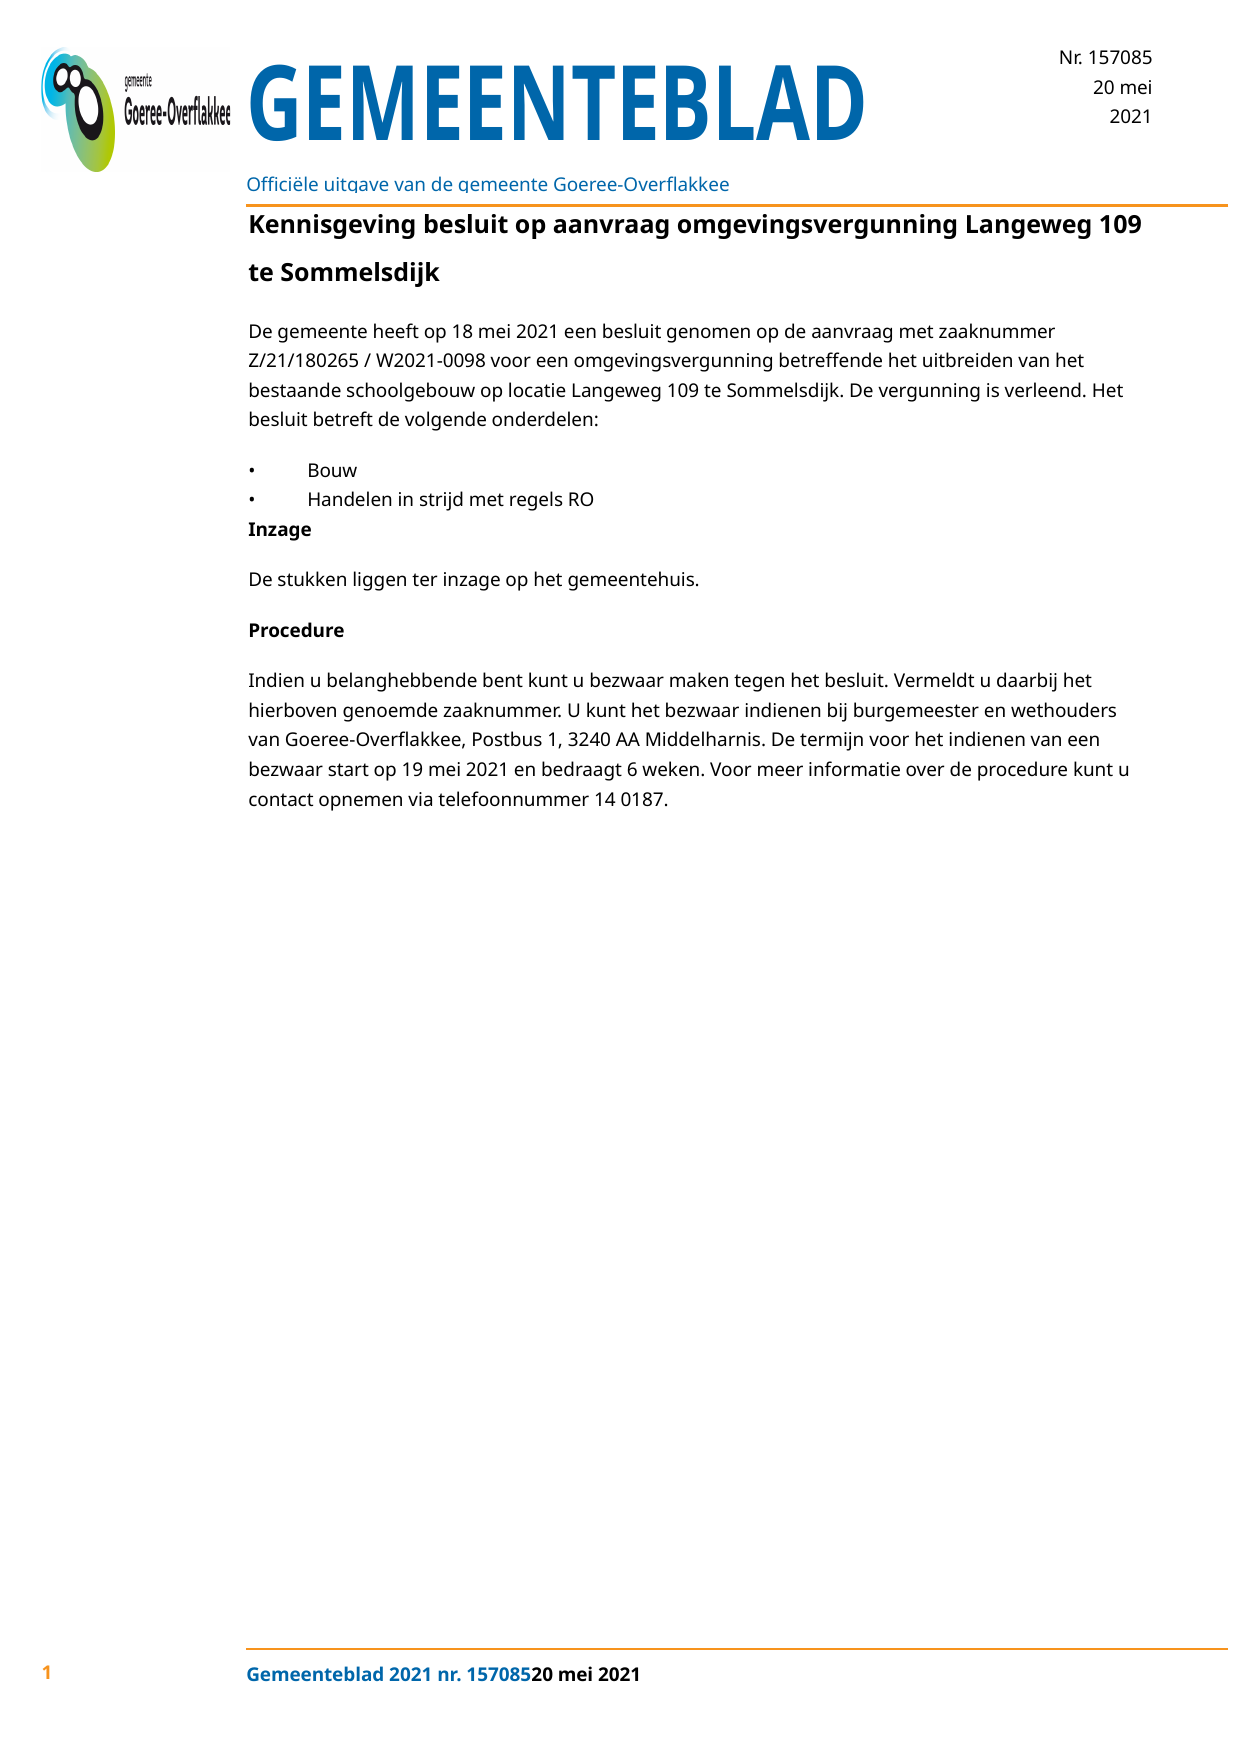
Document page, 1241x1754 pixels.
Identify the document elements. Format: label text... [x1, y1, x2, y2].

text De gemeente heeft op 18 mei 2021 een besluit genomen op de aanvraag met zaaknummer Z/21/180265 / W2021-0098 voor een omgevingsvergunning betreffende het uitbreiden van het bestaande schoolgebouw op locatie Langeweg 109 te Sommelsdijk. De vergunning is verleend. Het besluit betreft de volgende onderdelen: [248, 318, 1152, 432]
list Bouw [248, 457, 1152, 483]
text Inzage [248, 516, 1152, 542]
text Kennisgeving besluit op aanvraag omgevingsvergunning Langeweg 109 te Sommelsdijk [248, 207, 1152, 288]
list Handelen in strijd met regels RO [248, 487, 1152, 512]
text Procedure [248, 617, 1152, 643]
text Indien u belanghebbende bent kunt u bezwaar maken tegen het besluit. Vermeldt u daarbij het hierboven genoemde zaaknummer. U kunt het bezwaar indienen bij burgemeester en wethouders van Goeree-Overflakkee, Postbus 1, 3240 AA Middelharnis. De termijn voor het indienen van een bezwaar start op 19 mei 2021 en bedraagt 6 weken. Voor meer informatie over de procedure kunt u contact opnemen via telefoonnummer 14 0187. [248, 667, 1152, 812]
text De stukken liggen ter inzage op het gemeentehuis. [248, 567, 1152, 592]
picture [41, 47, 231, 172]
